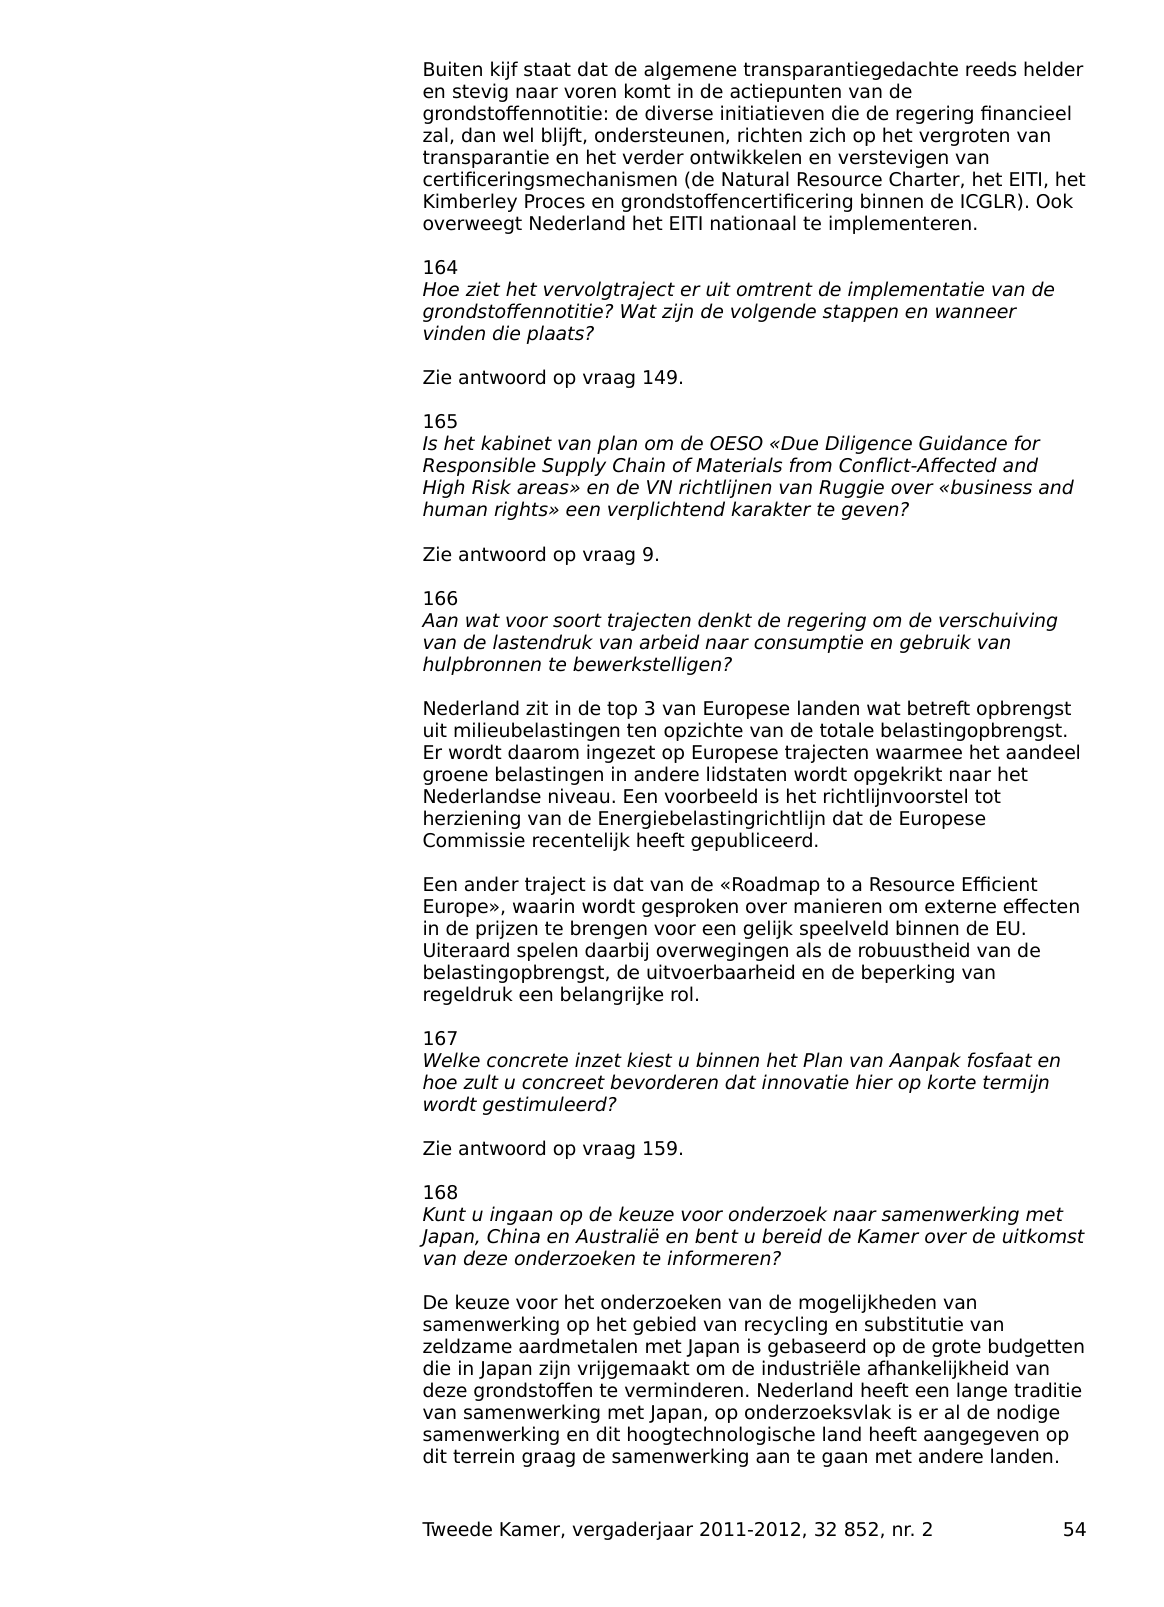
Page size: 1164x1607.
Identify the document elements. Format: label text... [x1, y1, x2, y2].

text Kunt u ingaan op de keuze voor onderzoek naar samenwerking met Japan, China en Australië en bent u bereid de Kamer over de uitkomst van deze onderzoeken te informeren? [422, 1204, 1087, 1270]
text Een ander traject is dat van de «Roadmap to a Resource Efficient Europe», waarin wordt gesproken over manieren om externe effecten in de prijzen te brengen voor een gelijk speelveld binnen de EU. Uiteraard spelen daarbij overwegingen als de robuust­heid van de belastingopbrengst, de uitvoerbaarheid en de beperking van regeldruk een belangrijke rol. [422, 874, 1087, 1006]
text 164 [422, 257, 1087, 279]
text Nederland zit in de top 3 van Europese landen wat betreft opbrengst uit milieubelastingen ten opzichte van de totale belastingopbrengst. Er wordt daarom ingezet op Europese trajecten waarmee het aandeel groene belastingen in andere lidstaten wordt opgekrikt naar het Nederlandse niveau. Een voorbeeld is het richtlijnvoorstel tot herziening van de Energiebelastingrichtlijn dat de Europese Commissie recentelijk heeft gepubliceerd. [422, 698, 1087, 852]
text Zie antwoord op vraag 159. [422, 1138, 1087, 1160]
text 165 [422, 411, 1087, 433]
text 167 [422, 1028, 1087, 1050]
text Buiten kijf staat dat de algemene transparantiegedachte reeds helder en stevig naar voren komt in de actiepunten van de grondstoffennotitie: de diverse initiatieven die de regering financieel zal, dan wel blijft, ondersteunen, richten zich op het vergroten van transparantie en het verder ontwikkelen en verstevigen van certificeringsmechanismen (de Natural Resource Charter, het EITI, het Kimberley Proces en grondstoffencertificering binnen de ICGLR). Ook overweegt Nederland het EITI nationaal te implementeren. [422, 59, 1087, 235]
text Aan wat voor soort trajecten denkt de regering om de verschuiving van de lastendruk van arbeid naar consumptie en gebruik van hulpbronnen te bewerkstelligen? [422, 609, 1087, 676]
text Zie antwoord op vraag 149. [422, 367, 1087, 389]
text Zie antwoord op vraag 9. [422, 543, 1087, 565]
text Hoe ziet het vervolgtraject er uit omtrent de implementatie van de grondstoffennotitie? Wat zijn de volgende stappen en wanneer vinden die plaats? [422, 279, 1087, 345]
text 166 [422, 588, 1087, 609]
text Is het kabinet van plan om de OESO «Due Diligence Guidance for Responsible Supply Chain of Materials from Conflict-Affected and High Risk areas» en de VN richtlijnen van Ruggie over «business and human rights» een verplichtend karakter te geven? [422, 433, 1087, 521]
text 168 [422, 1182, 1087, 1204]
text Welke concrete inzet kiest u binnen het Plan van Aanpak fosfaat en hoe zult u concreet bevorderen dat innovatie hier op korte termijn wordt gestimuleerd? [422, 1050, 1087, 1116]
text De keuze voor het onderzoeken van de mogelijkheden van samenwerking op het gebied van recycling en substitutie van zeldzame aardmetalen met Japan is gebaseerd op de grote budgetten die in Japan zijn vrijgemaakt om de industriële afhankelijkheid van deze grondstoffen te verminderen. Nederland heeft een lange traditie van samenwerking met Japan, op onderzoeksvlak is er al de nodige samenwerking en dit hoogtechnologische land heeft aangegeven op dit terrein graag de samenwerking aan te gaan met andere landen. [422, 1292, 1087, 1468]
